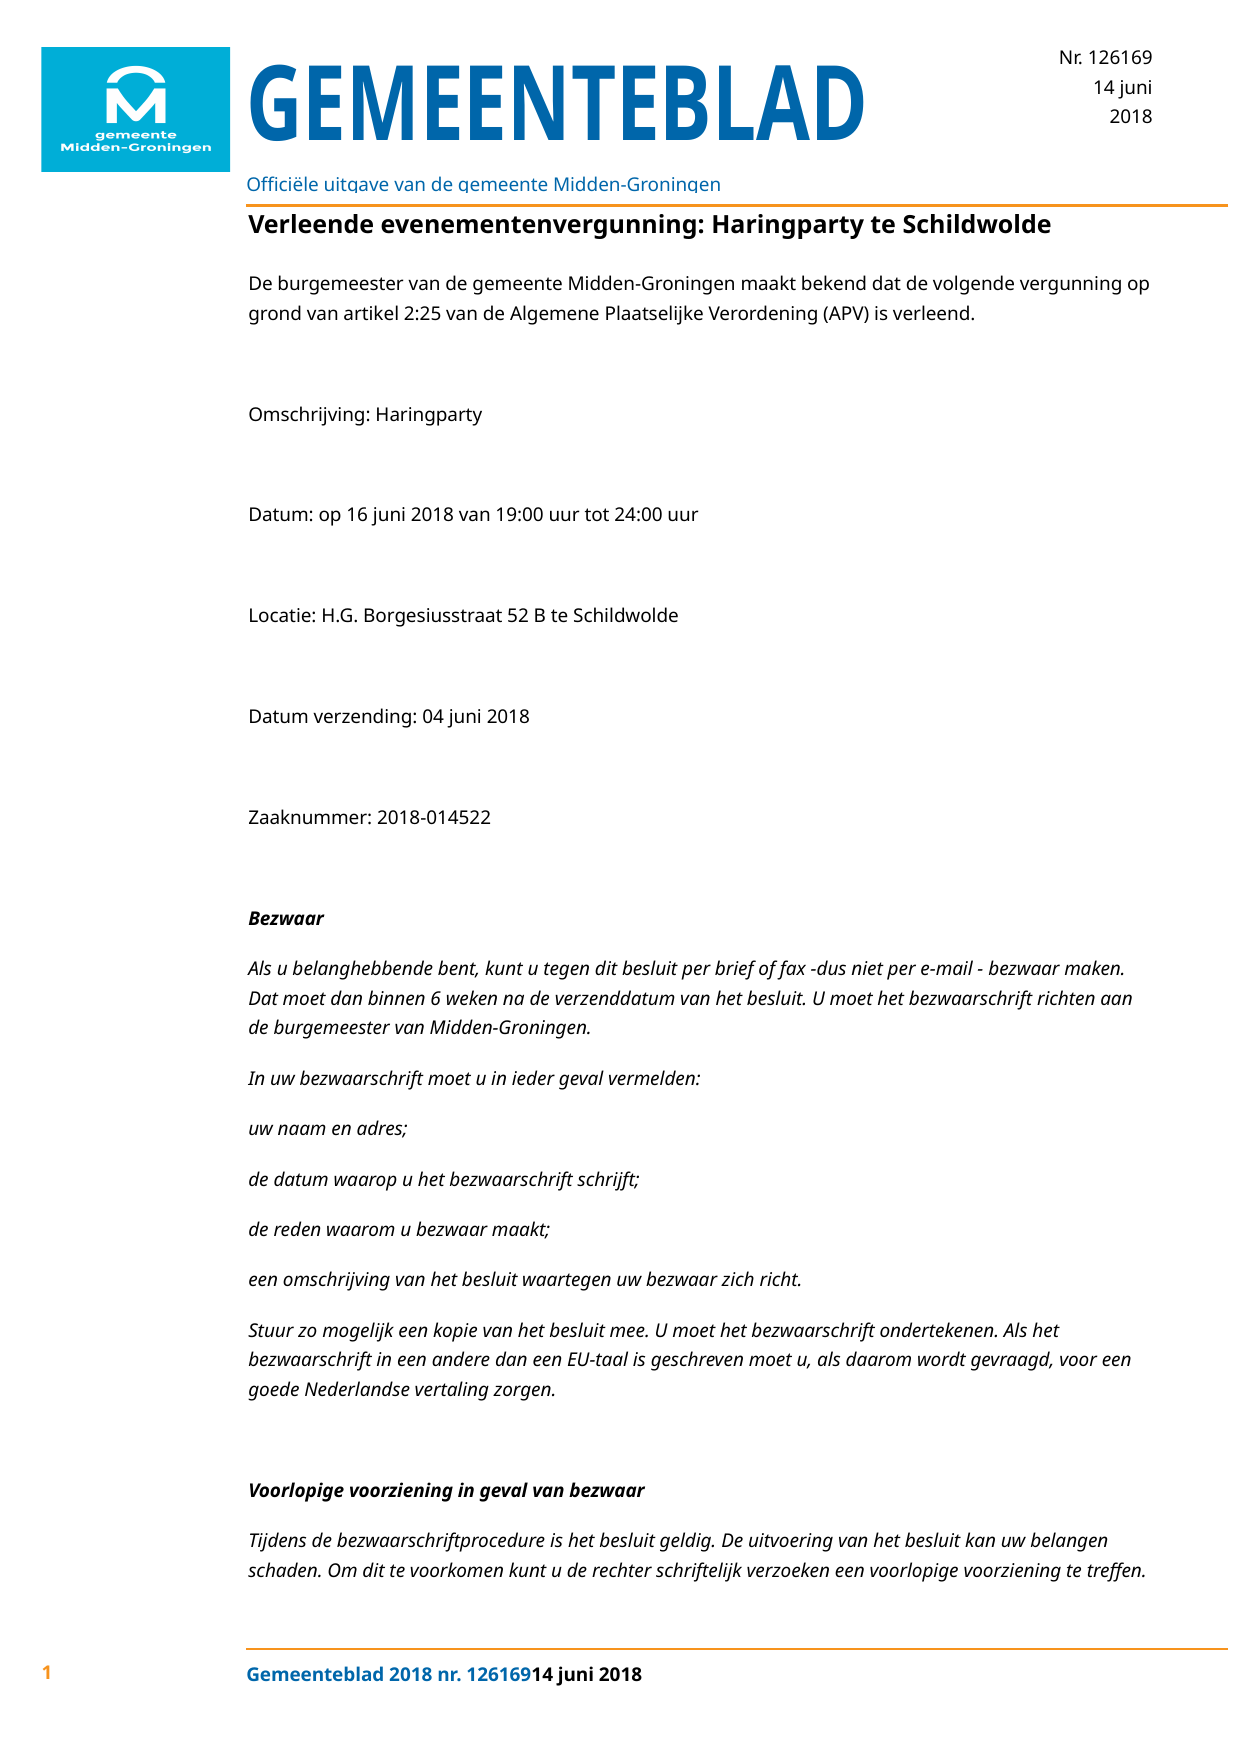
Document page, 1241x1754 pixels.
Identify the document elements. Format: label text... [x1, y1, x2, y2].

text Verleende evenementenvergunning: Haringparty te Schildwolde [248, 207, 1152, 241]
text In uw bezwaarschrift moet u in ieder geval vermelden: [248, 1065, 1152, 1091]
picture [184, 146, 190, 153]
text De burgemeester van de gemeente Midden-Groningen maakt bekend dat de volgende vergunning op grond van artikel 2:25 van de Algemene Plaatselijke Verordening (APV) is verleend. [248, 270, 1152, 326]
text Datum: op 16 juni 2018 van 19:00 uur tot 24:00 uur [248, 502, 1152, 527]
text Stuur zo mogelijk een kopie van het besluit mee. U moet het bezwaarschrift ondertekenen. Als het bezwaarschrift in een andere dan een EU-taal is geschreven moet u, als daarom wordt gevraagd, voor een goede Nederlandse vertaling zorgen. [248, 1317, 1152, 1402]
text Als u belanghebbende bent, kunt u tegen dit besluit per brief of fax -dus niet per e-mail - bezwaar maken. Dat moet dan binnen 6 weken na de verzenddatum van het besluit. U moet het bezwaarschrift richten aan de burgemeester van Midden-Groningen. [248, 955, 1152, 1040]
picture [108, 66, 164, 82]
picture [107, 89, 165, 122]
text Voorlopige voorziening in geval van bezwaar [248, 1477, 1152, 1503]
text een omschrijving van het besluit waartegen uw bezwaar zich richt. [248, 1267, 1152, 1292]
text Datum verzending: 04 juni 2018 [248, 703, 1152, 729]
text uw naam en adres; [248, 1115, 1152, 1141]
text Omschrijving: Haringparty [248, 401, 1152, 426]
text Tijdens de bezwaarschriftprocedure is het besluit geldig. De uitvoering van het besluit kan uw belangen schaden. Om dit te voorkomen kunt u de rechter schriftelijk verzoeken een voorlopige voorziening te treffen. [248, 1527, 1152, 1583]
text de reden waarom u bezwaar maakt; [248, 1216, 1152, 1242]
text Locatie: H.G. Borgesiusstraat 52 B te Schildwolde [248, 602, 1152, 628]
text de datum waarop u het bezwaarschrift schrijft; [248, 1166, 1152, 1191]
text Bezwaar [248, 905, 1152, 931]
text Zaaknummer: 2018-014522 [248, 804, 1152, 830]
